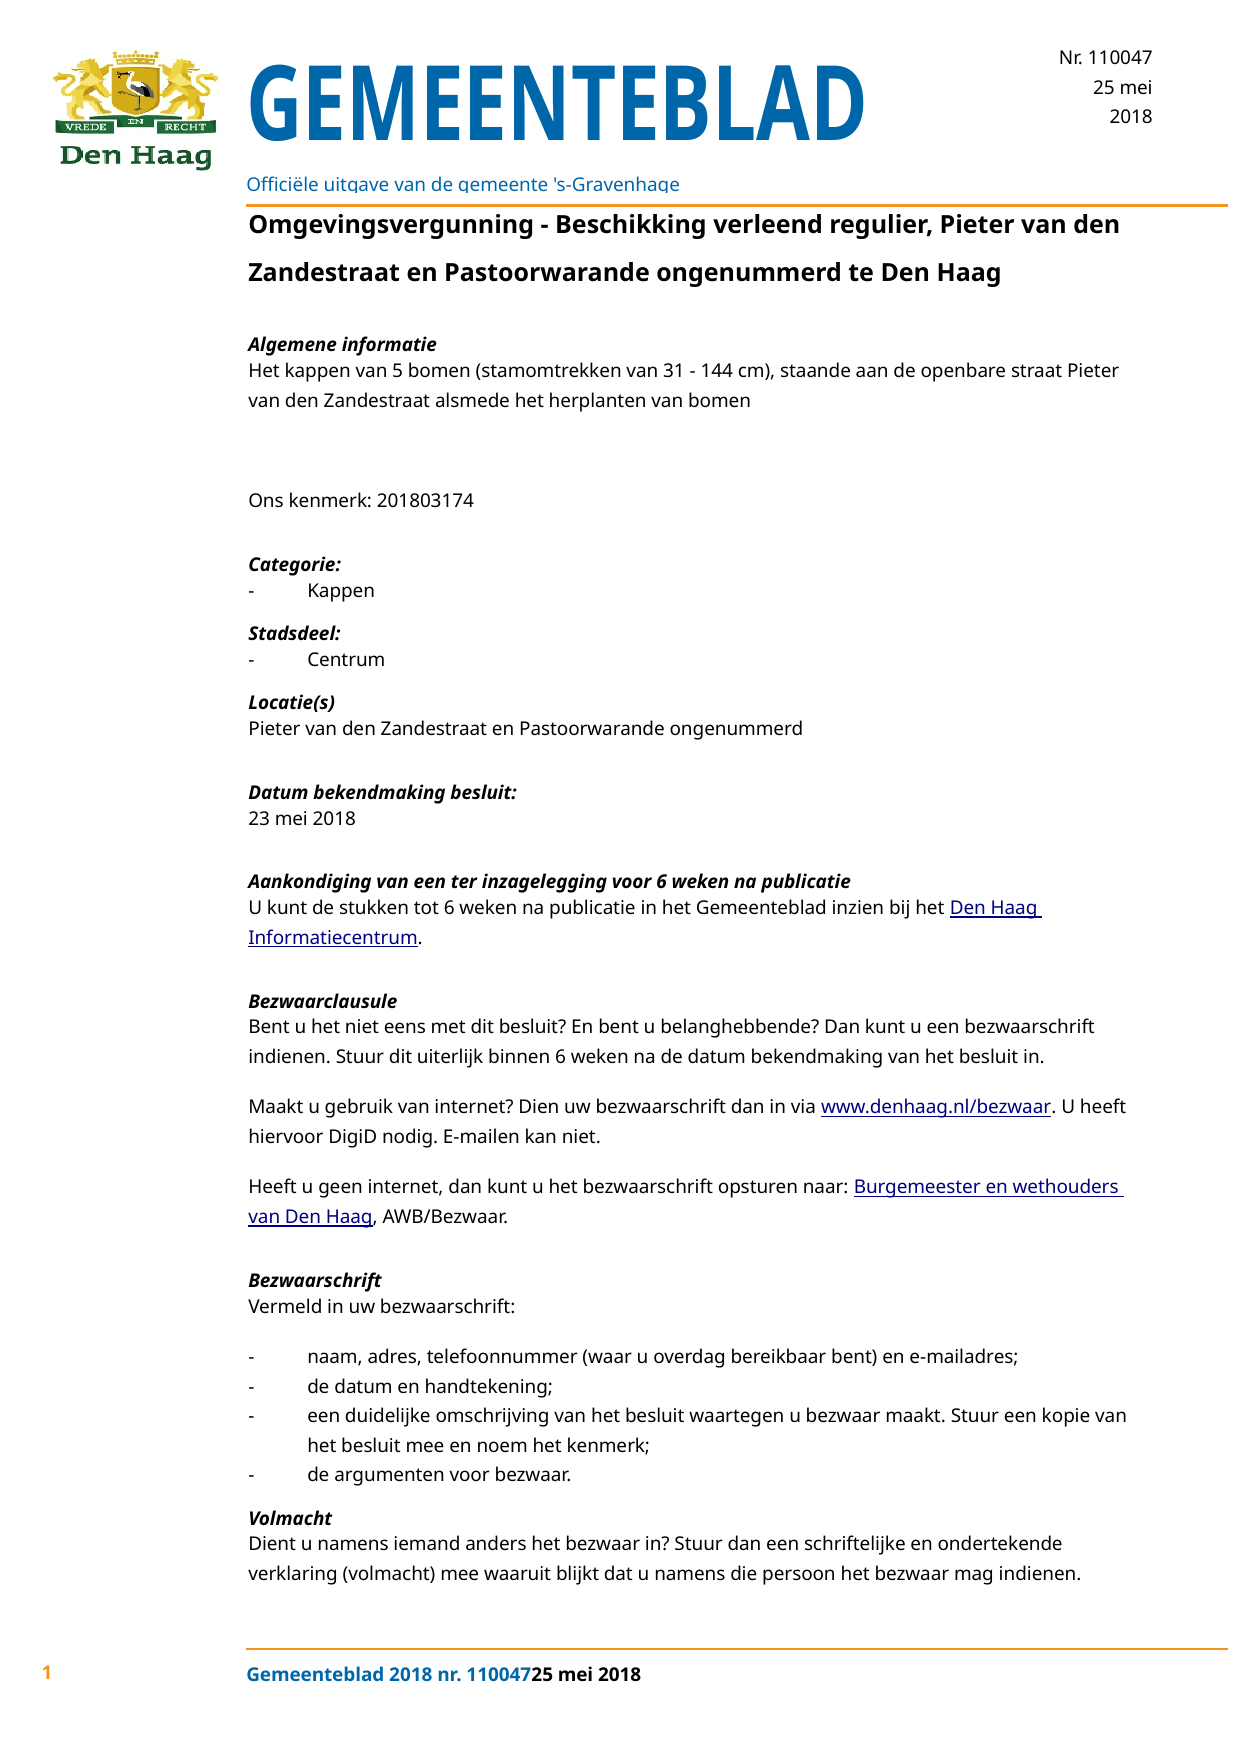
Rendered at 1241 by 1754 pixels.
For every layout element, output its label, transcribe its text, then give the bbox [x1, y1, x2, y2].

text Ons kenmerk: 201803174 [248, 488, 1152, 513]
picture [41, 47, 231, 172]
text Stadsdeel: [248, 620, 1152, 646]
text Vermeld in uw bezwaarschrift: [248, 1293, 1152, 1319]
list de argumenten voor bezwaar. [248, 1462, 1152, 1487]
text Locatie(s) [248, 689, 1152, 715]
text Omgevingsvergunning - Beschikking verleend regulier, Pieter van den Zandestraat en Pastoorwarande ongenummerd te Den Haag [248, 207, 1152, 288]
text Maakt u gebruik van internet? Dien uw bezwaarschrift dan in via www.denhaag.nl/bezwaar. U heeft hiervoor DigiD nodig. E-mailen kan niet. [248, 1094, 1152, 1149]
text Bent u het niet eens met dit besluit? En bent u belanghebbende? Dan kunt u een bezwaarschrift indienen. Stuur dit uiterlijk binnen 6 weken na de datum bekendmaking van het besluit in. [248, 1014, 1152, 1069]
list Kappen [248, 577, 1152, 603]
list naam, adres, telefoonnummer (waar u overdag bereikbaar bent) en e-mailadres; [248, 1343, 1152, 1369]
text Datum bekendmaking besluit: [248, 779, 1152, 805]
text Categorie: [248, 552, 1152, 577]
text Dient u namens iemand anders het bezwaar in? Stuur dan een schriftelijke en ondertekende verklaring (volmacht) mee waaruit blijkt dat u namens die persoon het bezwaar mag indienen. [248, 1531, 1152, 1586]
text Pieter van den Zandestraat en Pastoorwarande ongenummerd [248, 715, 1152, 741]
text 23 mei 2018 [248, 805, 1152, 830]
text U kunt de stukken tot 6 weken na publicatie in het Gemeenteblad inzien bij het Den Haag Informatiecentrum. [248, 894, 1152, 950]
text Bezwaarschrift [248, 1267, 1152, 1293]
text Aankondiging van een ter inzagelegging voor 6 weken na publicatie [248, 869, 1152, 894]
text Algemene informatie [248, 331, 1152, 357]
text Het kappen van 5 bomen (stamomtrekken van 31 - 144 cm), staande aan de openbare straat Pieter van den Zandestraat alsmede het herplanten van bomen [248, 357, 1152, 412]
list Centrum [248, 646, 1152, 672]
text Volmacht [248, 1505, 1152, 1531]
list de datum en handtekening; [248, 1373, 1152, 1399]
text Bezwaarclausule [248, 988, 1152, 1014]
text Heeft u geen internet, dan kunt u het bezwaarschrift opsturen naar: Burgemeester en wethouders van Den Haag, AWB/Bezwaar. [248, 1174, 1152, 1229]
list een duidelijke omschrijving van het besluit waartegen u bezwaar maakt. Stuur een kopie van het besluit mee en noem het kenmerk; [248, 1402, 1152, 1458]
